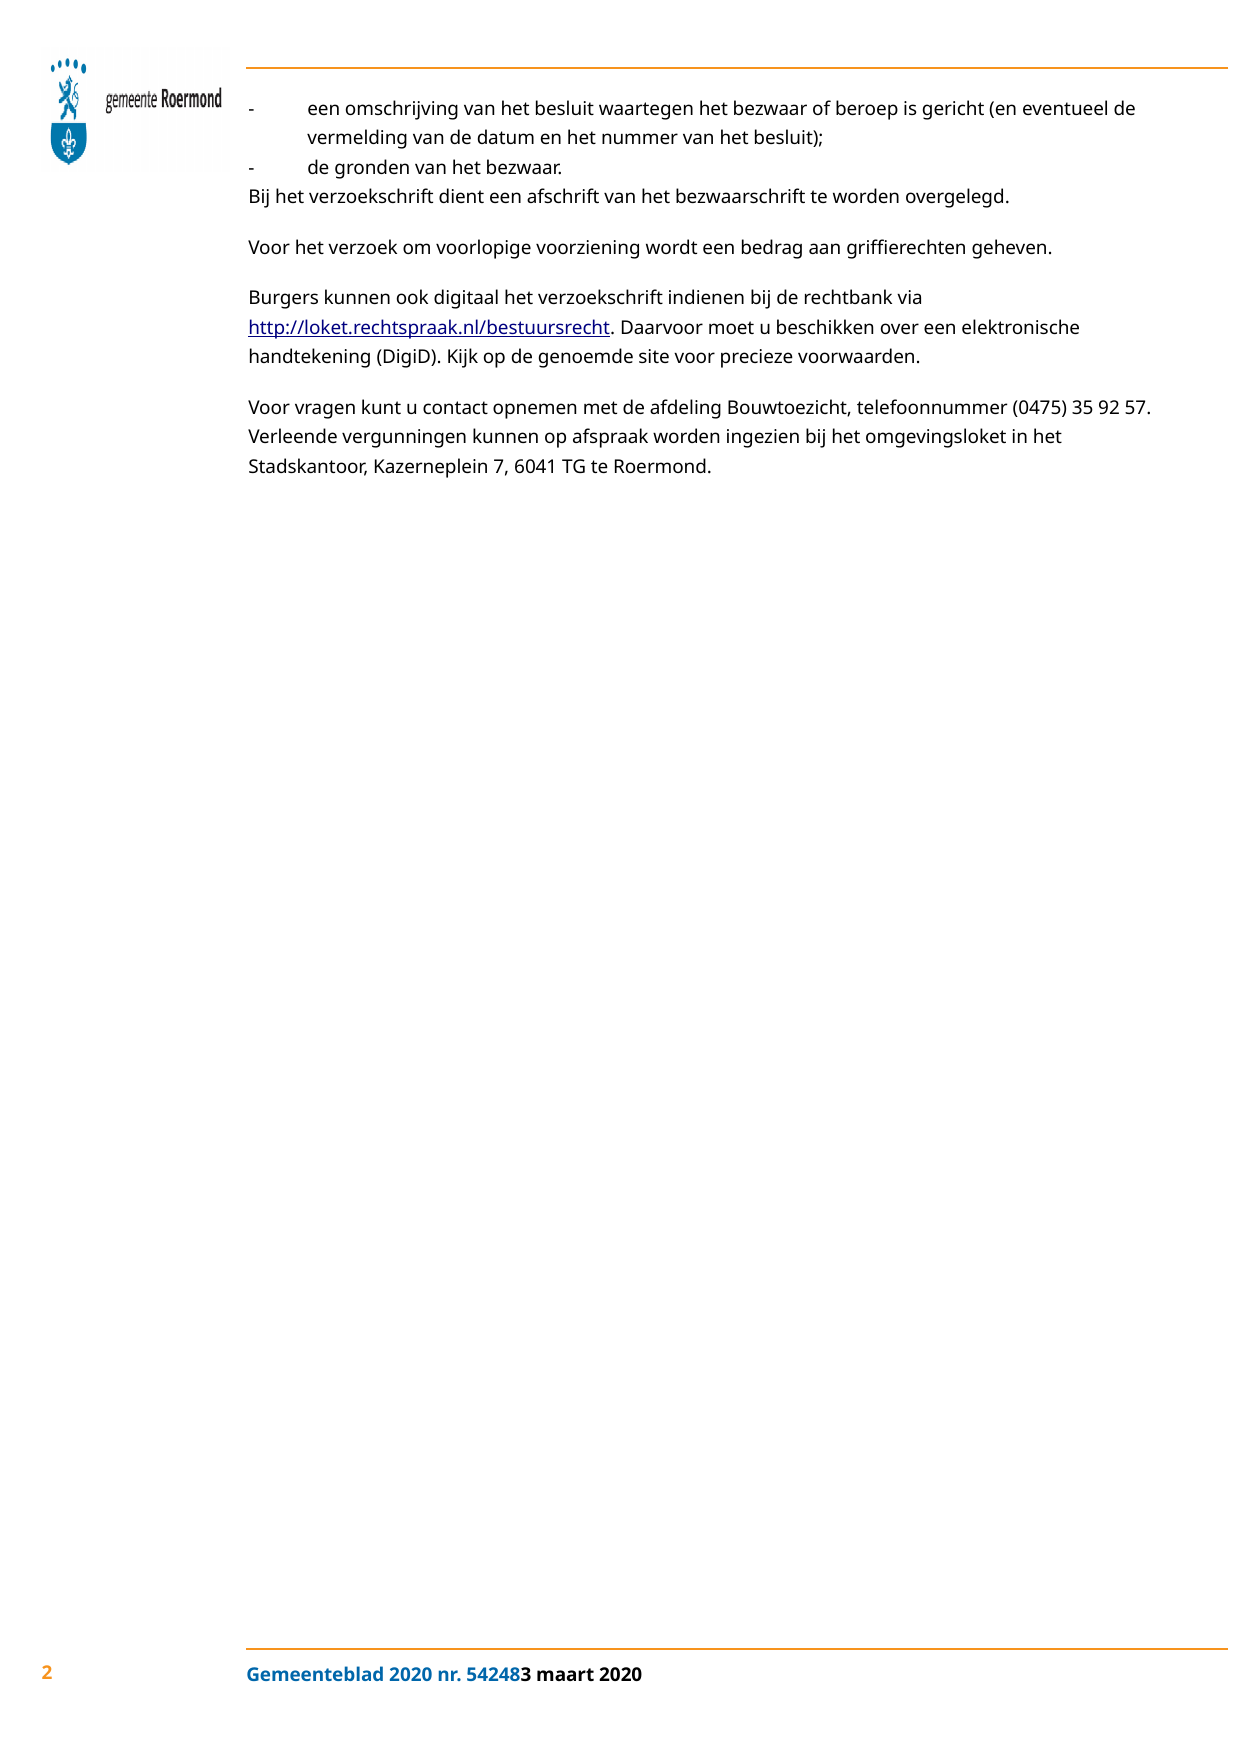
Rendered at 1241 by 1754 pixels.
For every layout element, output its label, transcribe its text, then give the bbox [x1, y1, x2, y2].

list de gronden van het bezwaar. [248, 154, 1152, 180]
list een omschrijving van het besluit waartegen het bezwaar of beroep is gericht (en eventueel de vermelding van de datum en het nummer van het besluit); [248, 95, 1152, 150]
text Voor het verzoek om voorlopige voorziening wordt een bedrag aan griffierechten geheven. [248, 234, 1152, 260]
text Bij het verzoekschrift dient een afschrift van het bezwaarschrift te worden overgelegd. [248, 183, 1152, 209]
text Voor vragen kunt u contact opnemen met de afdeling Bouwtoezicht, telefoonnummer (0475) 35 92 57. Verleende vergunningen kunnen op afspraak worden ingezien bij het omgevingsloket in het Stadskantoor, Kazerneplein 7, 6041 TG te Roermond. [248, 394, 1152, 479]
picture [41, 47, 231, 172]
text Burgers kunnen ook digitaal het verzoekschrift indienen bij de rechtbank via http://loket.rechtspraak.nl/bestuursrecht. Daarvoor moet u beschikken over een elektronische handtekening (DigiD). Kijk op de genoemde site voor precieze voorwaarden. [248, 284, 1152, 369]
